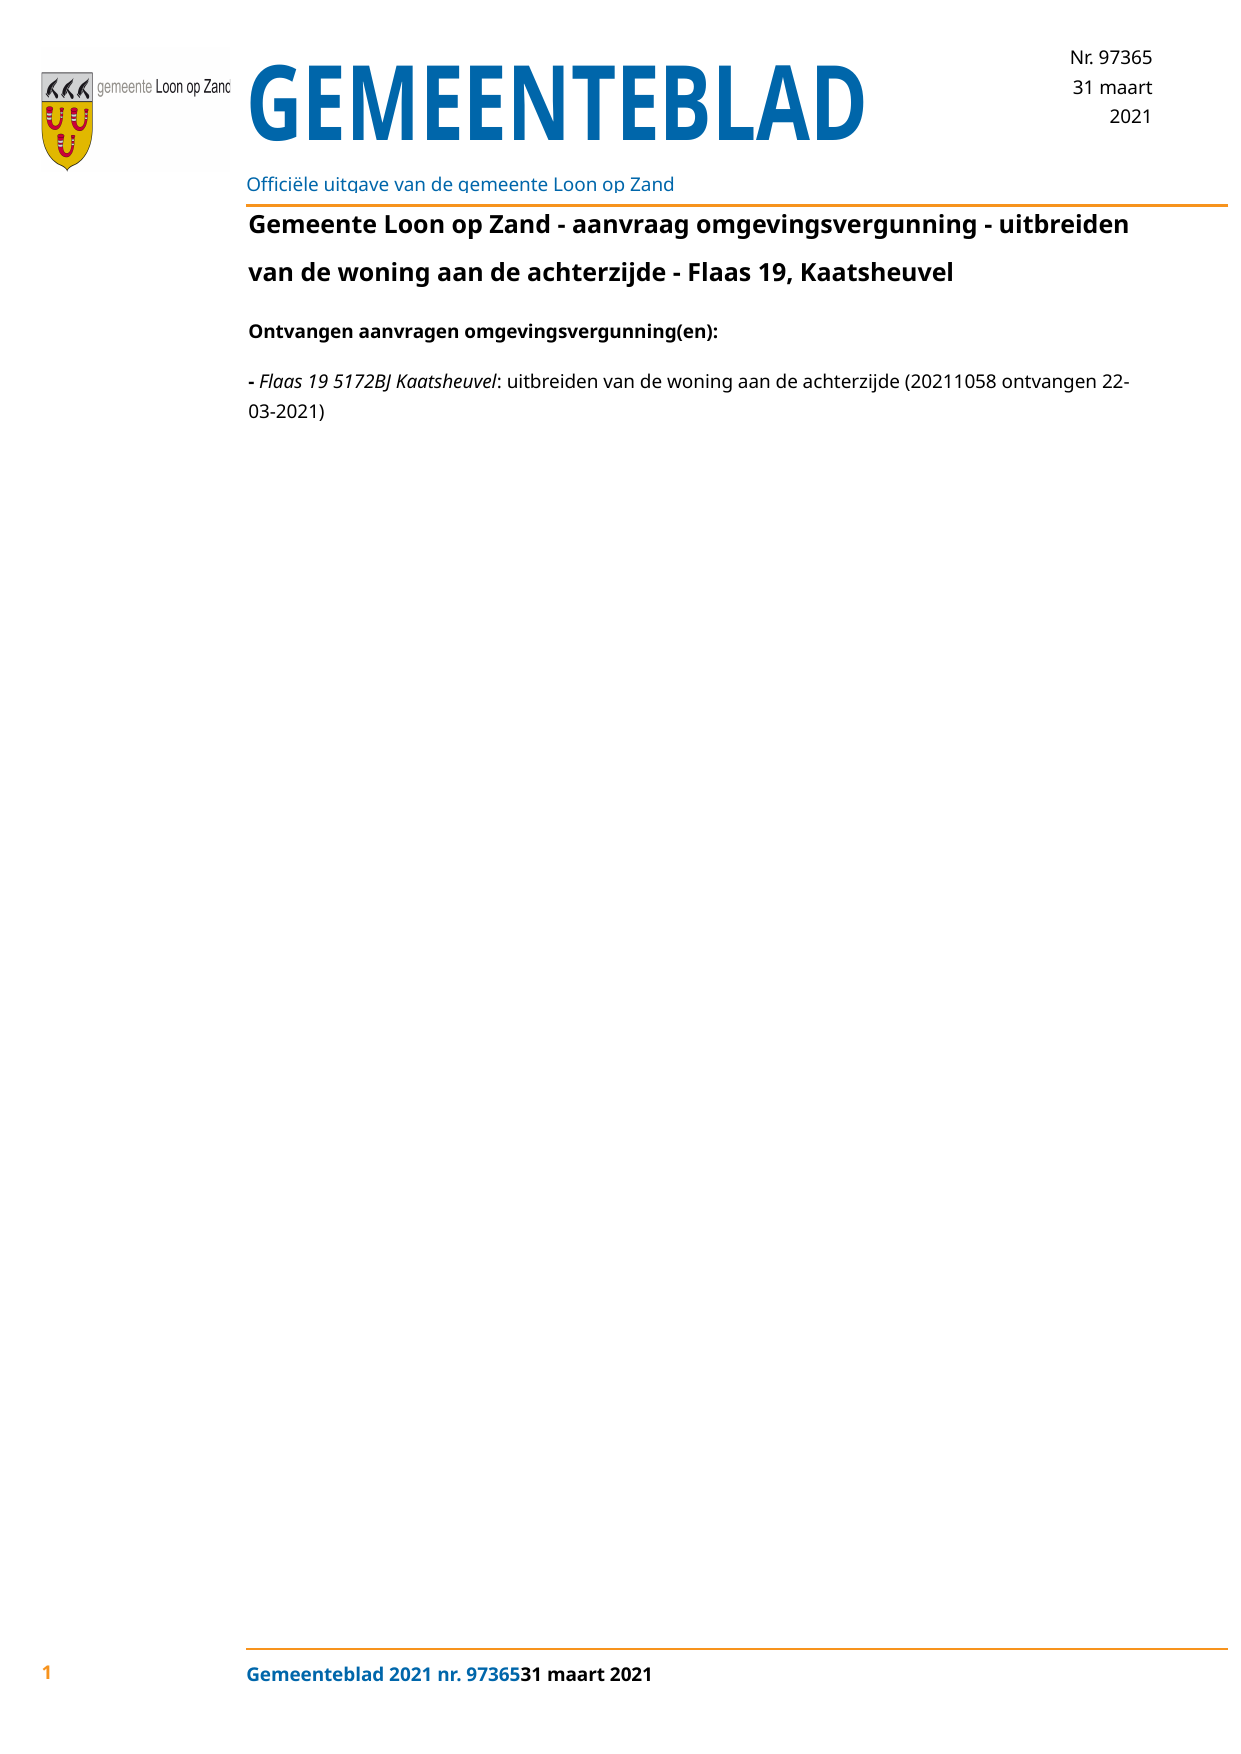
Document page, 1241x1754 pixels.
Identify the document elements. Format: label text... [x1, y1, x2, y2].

text Gemeente Loon op Zand - aanvraag omgevingsvergunning - uitbreiden van de woning aan de achterzijde - Flaas 19, Kaatsheuvel [248, 207, 1152, 288]
text Ontvangen aanvragen omgevingsvergunning(en): [248, 318, 1152, 344]
text - Flaas 19 5172BJ Kaatsheuvel: uitbreiden van de woning aan de achterzijde (20211058 ontvangen 22-03-2021) [248, 368, 1152, 424]
picture [41, 47, 231, 172]
